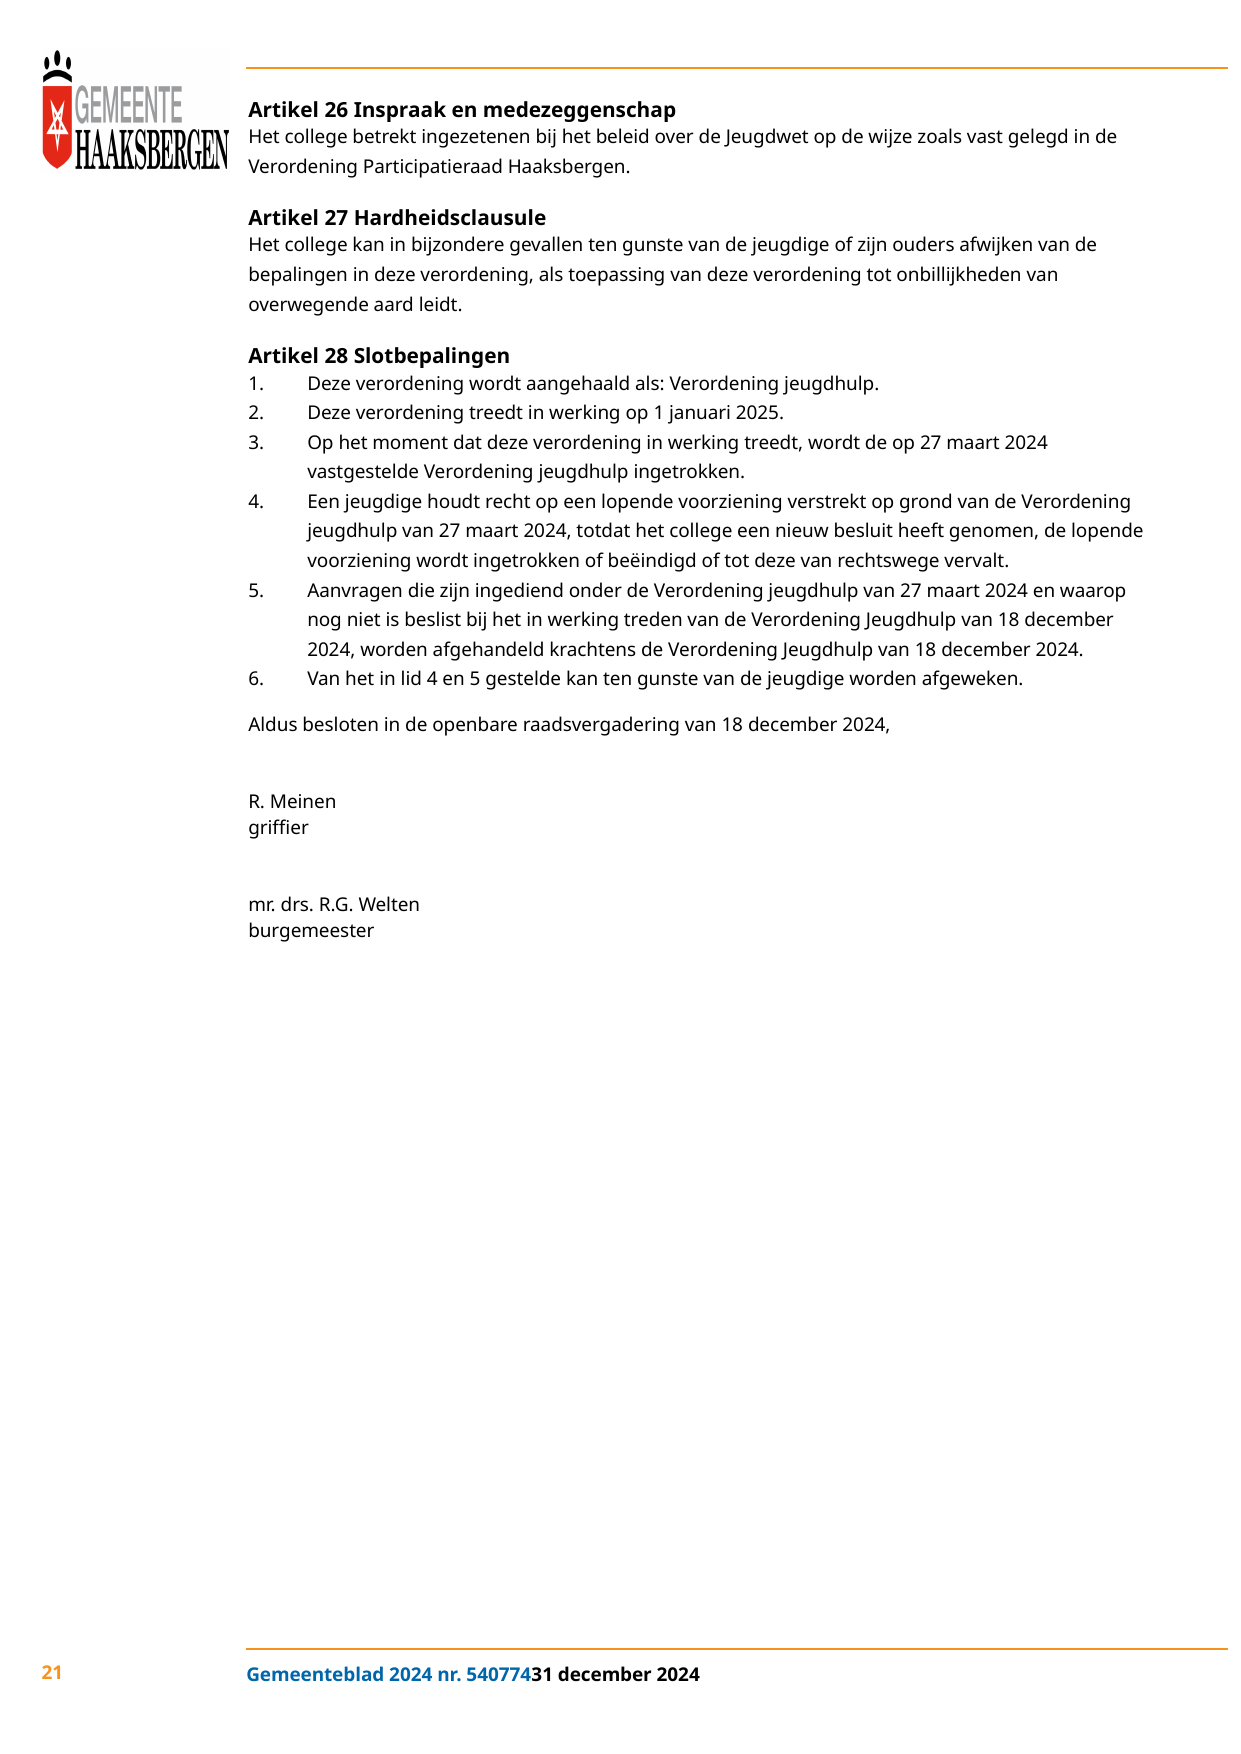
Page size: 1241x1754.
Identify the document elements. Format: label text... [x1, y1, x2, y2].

text Artikel 27 Hardheidsclausule [248, 203, 1152, 232]
list Een jeugdige houdt recht op een lopende voorziening verstrekt op grond van de Verordening jeugdhulp van 27 maart 2024, totdat het college een nieuw besluit heeft genomen, de lopende voorziening wordt ingetrokken of beëindigd of tot deze van rechtswege vervalt. [248, 488, 1152, 573]
list Van het in lid 4 en 5 gestelde kan ten gunste van de jeugdige worden afgeweken. [248, 666, 1152, 691]
text Aldus besloten in de openbare raadsvergadering van 18 december 2024, [248, 711, 1152, 737]
text Het college kan in bijzondere gevallen ten gunste van de jeugdige of zijn ouders afwijken van de bepalingen in deze verordening, als toepassing van deze verordening tot onbillijkheden van overwegende aard leidt. [248, 232, 1152, 317]
text Het college betrekt ingezetenen bij het beleid over de Jeugdwet op de wijze zoals vast gelegd in de Verordening Participatieraad Haaksbergen. [248, 123, 1152, 178]
text mr. drs. R.G. Welten [248, 891, 1152, 917]
list Deze verordening wordt aangehaald als: Verordening jeugdhulp. [248, 370, 1152, 395]
list Aanvragen die zijn ingediend onder de Verordening jeugdhulp van 27 maart 2024 en waarop nog niet is beslist bij het in werking treden van de Verordening Jeugdhulp van 18 december 2024, worden afgehandeld krachtens de Verordening Jeugdhulp van 18 december 2024. [248, 577, 1152, 662]
text griffier [248, 814, 1152, 840]
picture [41, 47, 231, 172]
list Op het moment dat deze verordening in werking treedt, wordt de op 27 maart 2024 vastgestelde Verordening jeugdhulp ingetrokken. [248, 429, 1152, 484]
text burgemeester [248, 917, 1152, 943]
text Artikel 26 Inspraak en medezeggenschap [248, 95, 1152, 123]
text R. Meinen [248, 788, 1152, 814]
text Artikel 28 Slotbepalingen [248, 341, 1152, 370]
list Deze verordening treedt in werking op 1 januari 2025. [248, 399, 1152, 425]
